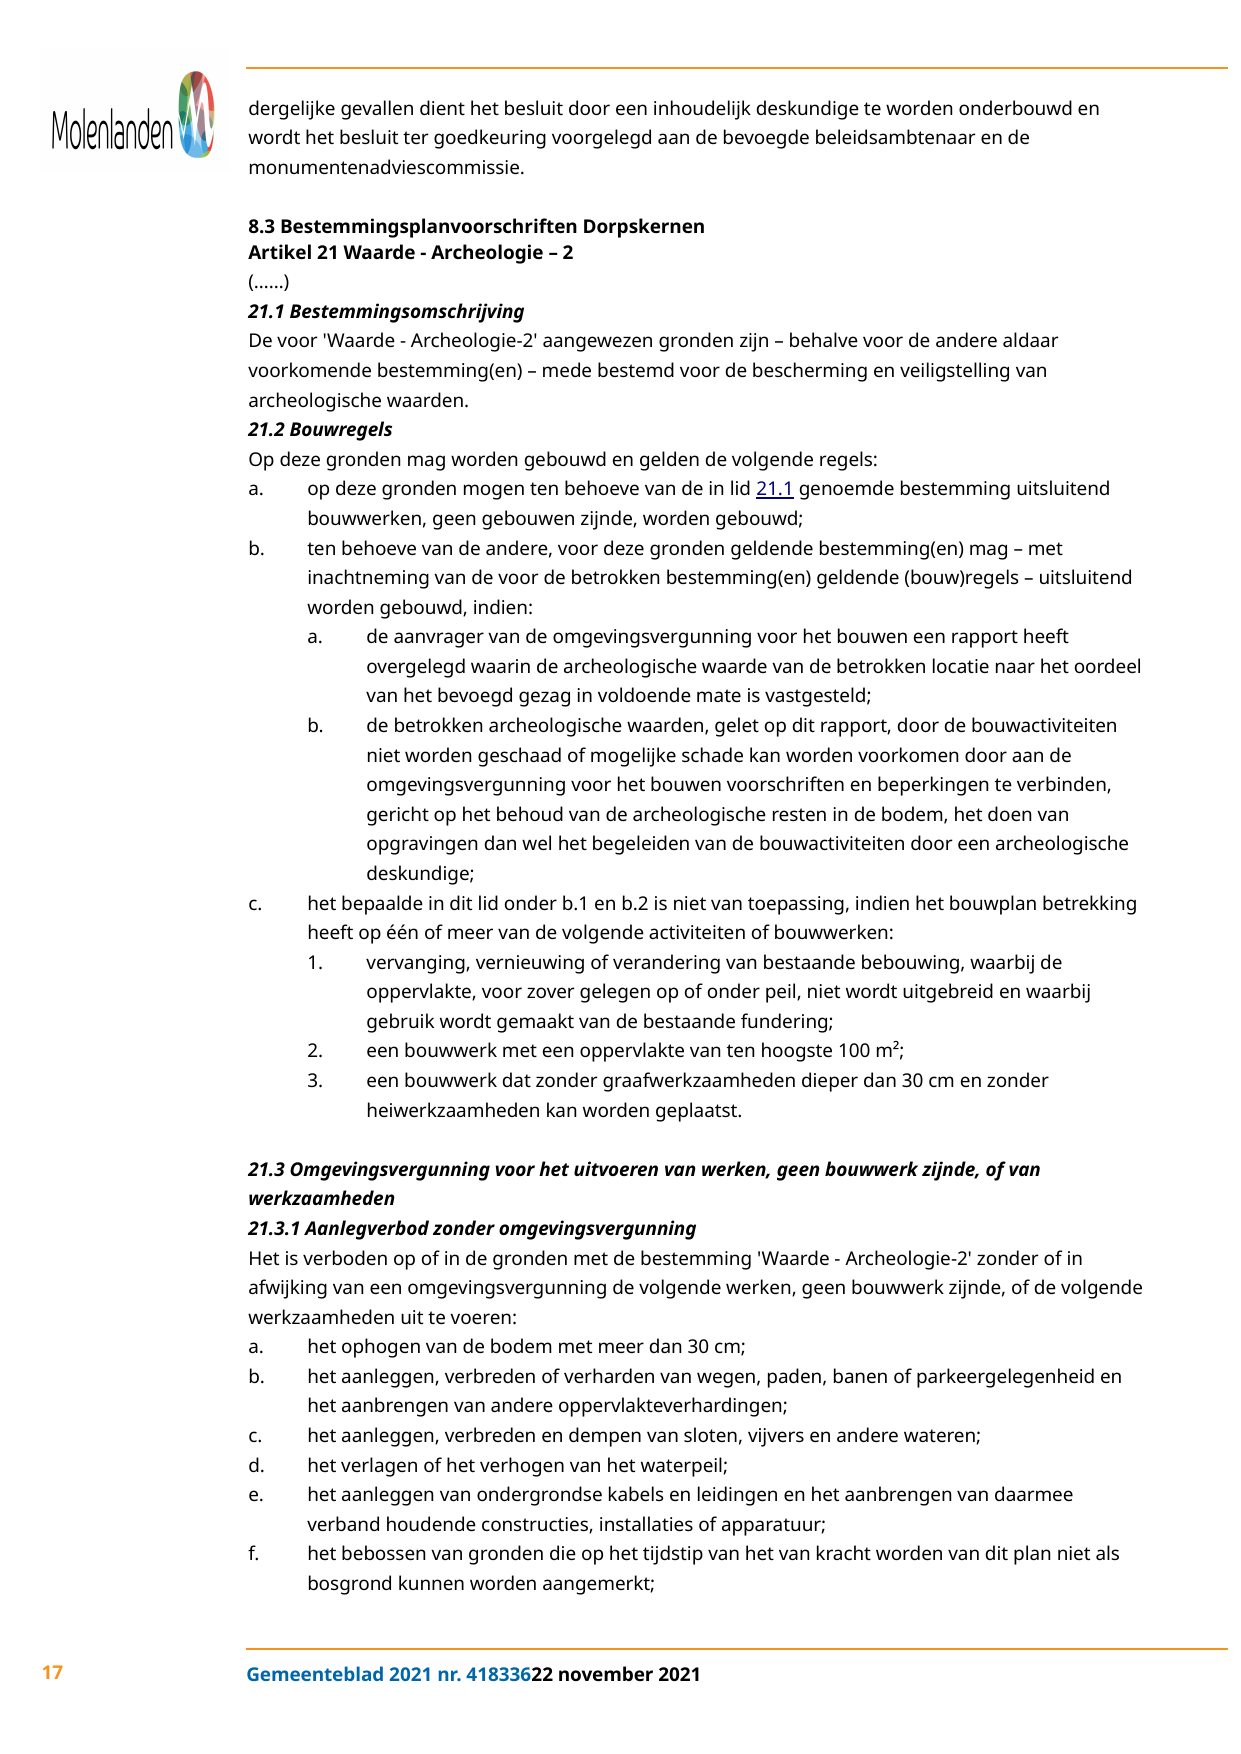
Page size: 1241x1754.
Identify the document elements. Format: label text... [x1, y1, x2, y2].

picture [41, 47, 231, 172]
text Artikel 21 Waarde - Archeologie – 2 [248, 239, 1152, 264]
text Op deze gronden mag worden gebouwd en gelden de volgende regels: [248, 446, 1152, 472]
list ten behoeve van de andere, voor deze gronden geldende bestemming(en) mag – met inachtneming van de voor de betrokken bestemming(en) geldende (bouw)regels – uitsluitend worden gebouwd, indien: [248, 535, 1152, 619]
list een bouwwerk met een oppervlakte van ten hoogste 100 m²; [307, 1038, 1152, 1063]
list de betrokken archeologische waarden, gelet op dit rapport, door de bouwactiviteiten niet worden geschaad of mogelijke schade kan worden voorkomen door aan de omgevingsvergunning voor het bouwen voorschriften en beperkingen te verbinden, gericht op het behoud van de archeologische resten in de bodem, het doen van opgravingen dan wel het begeleiden van de bouwactiviteiten door een archeologische deskundige; [307, 712, 1152, 886]
text De voor 'Waarde - Archeologie-2' aangewezen gronden zijn – behalve voor de andere aldaar voorkomende bestemming(en) – mede bestemd voor de bescherming en veiligstelling van archeologische waarden. [248, 328, 1152, 412]
list het aanleggen van ondergrondse kabels en leidingen en het aanbrengen van daarmee verband houdende constructies, installaties of apparatuur; [248, 1481, 1152, 1537]
text 21.3.1 Aanlegverbod zonder omgevingsvergunning [248, 1215, 1152, 1241]
list op deze gronden mogen ten behoeve van de in lid 21.1 genoemde bestemming uitsluitend bouwwerken, geen gebouwen zijnde, worden gebouwd; [248, 476, 1152, 531]
text (……) [248, 268, 1152, 294]
text Het is verboden op of in de gronden met de bestemming 'Waarde - Archeologie-2' zonder of in afwijking van een omgevingsvergunning de volgende werken, geen bouwwerk zijnde, of de volgende werkzaamheden uit te voeren: [248, 1245, 1152, 1329]
list het ophogen van de bodem met meer dan 30 cm; [248, 1333, 1152, 1359]
list een bouwwerk dat zonder graafwerkzaamheden dieper dan 30 cm en zonder heiwerkzaamheden kan worden geplaatst. [307, 1067, 1152, 1122]
text 21.1 Bestemmingsomschrijving [248, 298, 1152, 324]
list het bebossen van gronden die op het tijdstip van het van kracht worden van dit plan niet als bosgrond kunnen worden aangemerkt; [248, 1541, 1152, 1596]
text 21.3 Omgevingsvergunning voor het uitvoeren van werken, geen bouwwerk zijnde, of van werkzaamheden [248, 1156, 1152, 1211]
list vervanging, vernieuwing of verandering van bestaande bebouwing, waarbij de oppervlakte, voor zover gelegen op of onder peil, niet wordt uitgebreid en waarbij gebruik wordt gemaakt van de bestaande fundering; [307, 949, 1152, 1034]
text dergelijke gevallen dient het besluit door een inhoudelijk deskundige te worden onderbouwd en wordt het besluit ter goedkeuring voorgelegd aan de bevoegde beleidsambtenaar en de monumentenadviescommissie. [248, 95, 1152, 180]
list de aanvrager van de omgevingsvergunning voor het bouwen een rapport heeft overgelegd waarin de archeologische waarde van de betrokken locatie naar het oordeel van het bevoegd gezag in voldoende mate is vastgesteld; [307, 623, 1152, 708]
text 21.2 Bouwregels [248, 416, 1152, 442]
list het verlagen of het verhogen van het waterpeil; [248, 1452, 1152, 1477]
text 8.3 Bestemmingsplanvoorschriften Dorpskernen [248, 213, 1152, 239]
list het bepaalde in dit lid onder b.1 en b.2 is niet van toepassing, indien het bouwplan betrekking heeft op één of meer van de volgende activiteiten of bouwwerken: [248, 890, 1152, 945]
list het aanleggen, verbreden en dempen van sloten, vijvers en andere wateren; [248, 1422, 1152, 1448]
list het aanleggen, verbreden of verharden van wegen, paden, banen of parkeergelegenheid en het aanbrengen van andere oppervlakteverhardingen; [248, 1363, 1152, 1418]
